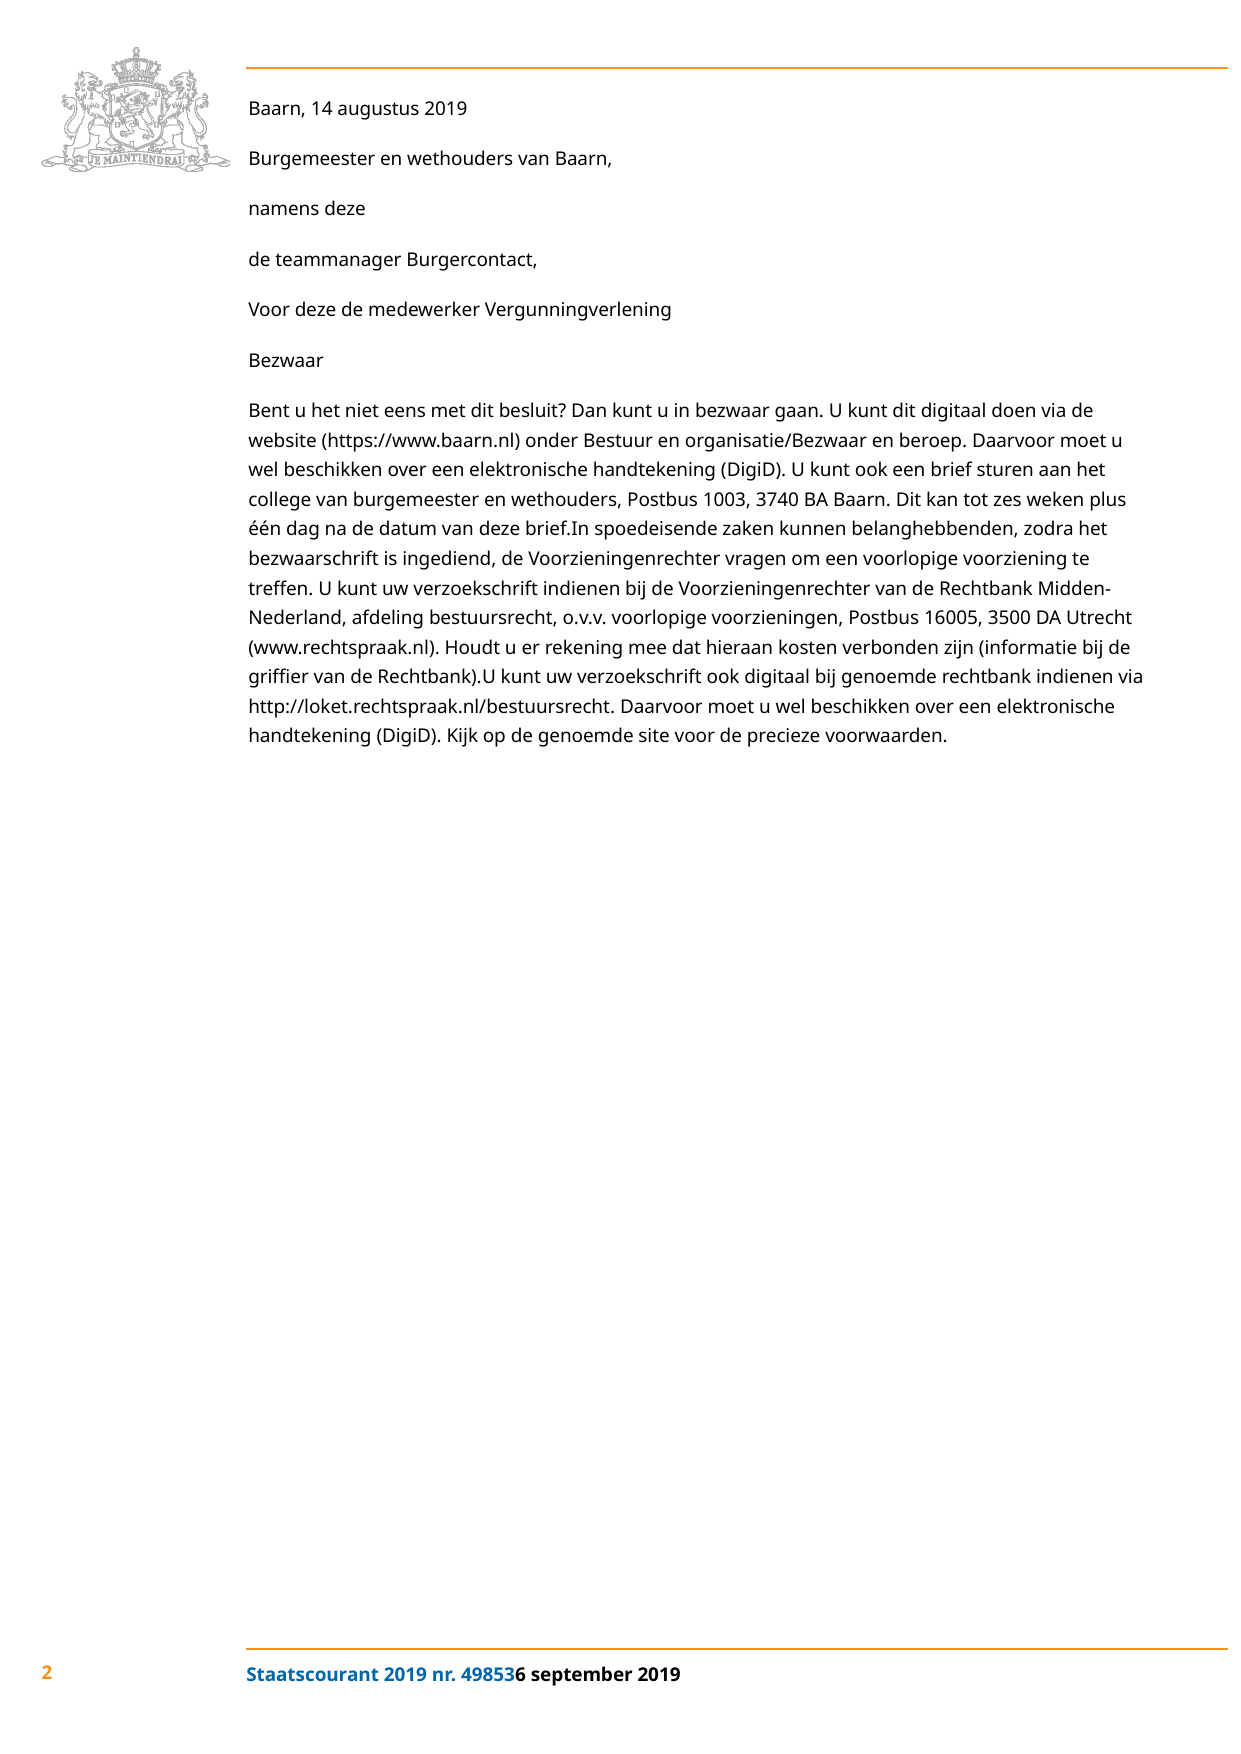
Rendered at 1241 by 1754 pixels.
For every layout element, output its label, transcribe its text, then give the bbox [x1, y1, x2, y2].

text Bezwaar [248, 347, 1152, 373]
text Baarn, 14 augustus 2019 [248, 95, 1152, 121]
text Bent u het niet eens met dit besluit? Dan kunt u in bezwaar gaan. U kunt dit digitaal doen via de website (https://www.baarn.nl) onder Bestuur en organisatie/Bezwaar en beroep. Daarvoor moet u wel beschikken over een elektronische handtekening (DigiD). U kunt ook een brief sturen aan het college van burgemeester en wethouders, Postbus 1003, 3740 BA Baarn. Dit kan tot zes weken plus één dag na de datum van deze brief.In spoedeisende zaken kunnen belanghebbenden, zodra het bezwaarschrift is ingediend, de Voorzieningenrechter vragen om een voorlopige voorziening te treffen. U kunt uw verzoekschrift indienen bij de Voorzieningenrechter van de Rechtbank Midden-Nederland, afdeling bestuursrecht, o.v.v. voorlopige voorzieningen, Postbus 16005, 3500 DA Utrecht (www.rechtspraak.nl). Houdt u er rekening mee dat hieraan kosten verbonden zijn (informatie bij de griffier van de Rechtbank).U kunt uw verzoekschrift ook digitaal bij genoemde rechtbank indienen via http://loket.rechtspraak.nl/bestuursrecht. Daarvoor moet u wel beschikken over een elektronische handtekening (DigiD). Kijk op de genoemde site voor de precieze voorwaarden. [248, 397, 1152, 748]
text Burgemeester en wethouders van Baarn, [248, 145, 1152, 171]
picture [41, 47, 231, 172]
text de teammanager Burgercontact, [248, 246, 1152, 272]
text namens deze [248, 196, 1152, 221]
text Voor deze de medewerker Vergunningverlening [248, 296, 1152, 322]
